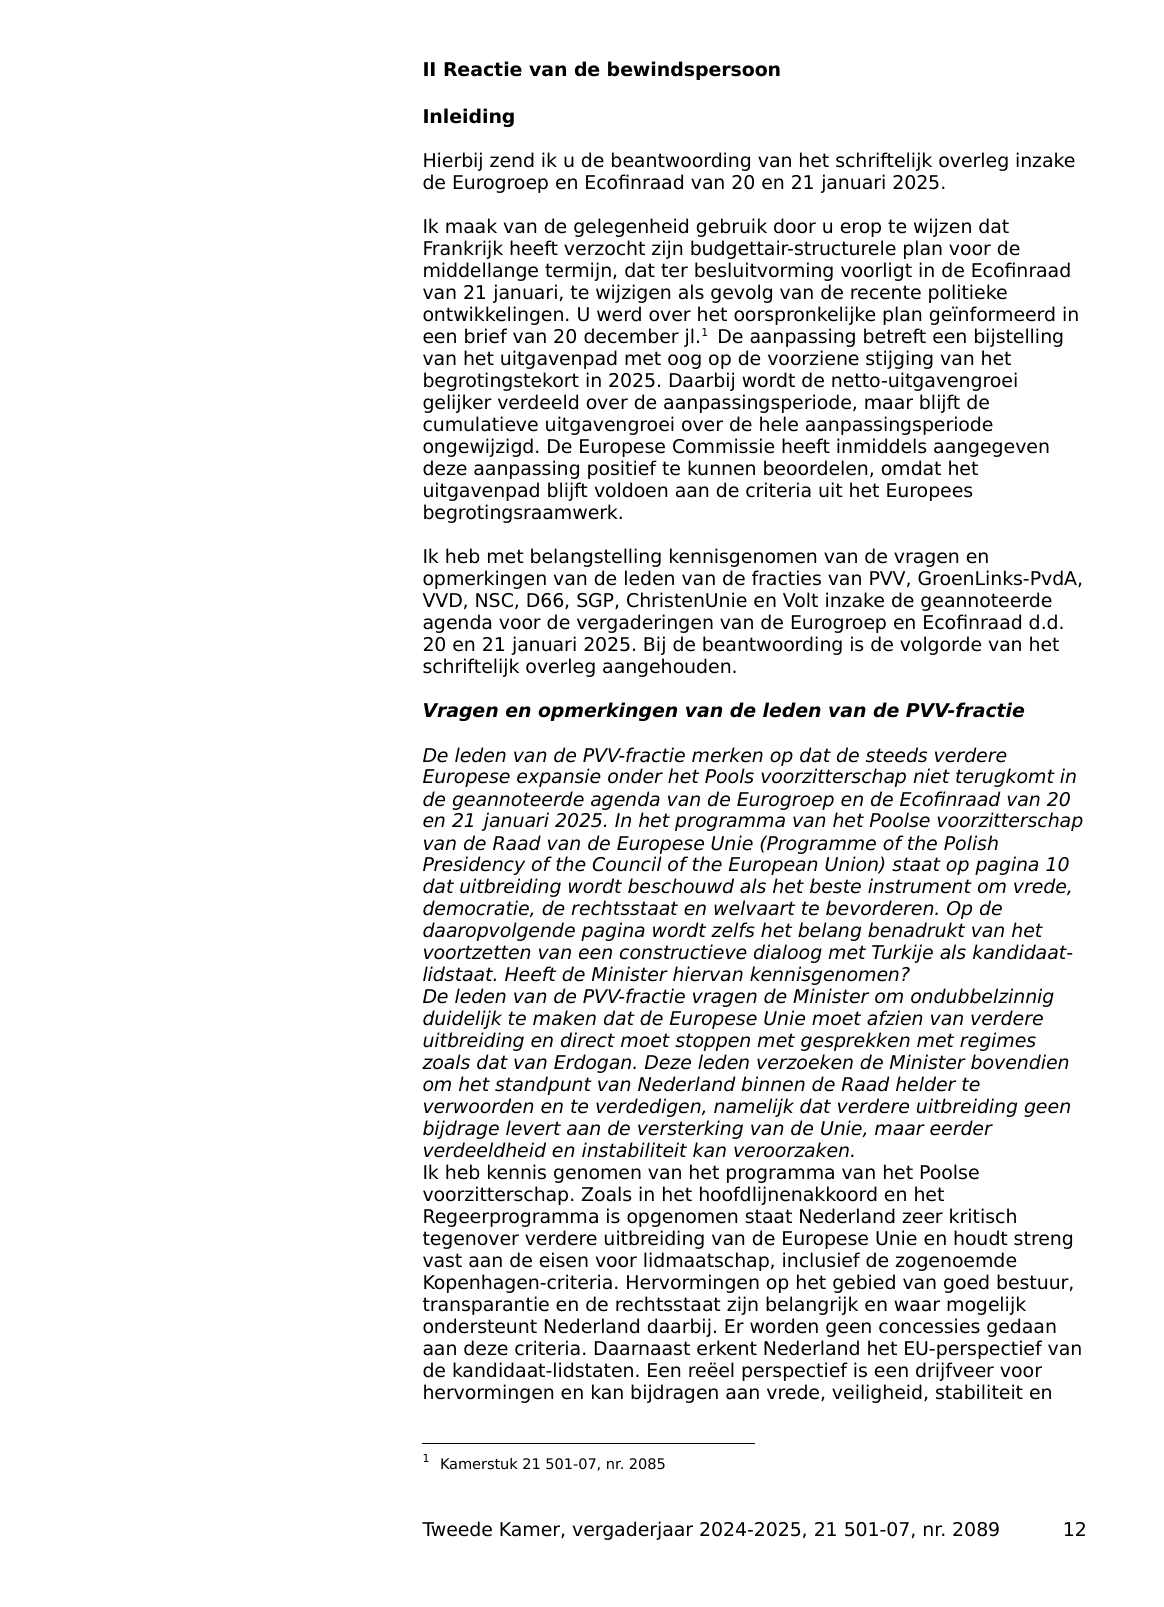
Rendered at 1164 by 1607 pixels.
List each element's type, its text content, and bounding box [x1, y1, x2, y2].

subtitle Inleiding [422, 106, 1087, 128]
text De leden van de PVV-fractie merken op dat de steeds verdere Europese expansie onder het Pools voorzitterschap niet terugkomt in de geannoteerde agenda van de Eurogroep en de Ecofinraad van 20 en 21 januari 2025. In het programma van het Poolse voorzitterschap van de Raad van de Europese Unie (Programme of the Polish Presidency of the Council of the European Union) staat op pagina 10 dat uitbreiding wordt beschouwd als het beste instrument om vrede, democratie, de rechtsstaat en welvaart te bevorderen. Op de daaropvolgende pagina wordt zelfs het belang benadrukt van het voortzetten van een constructieve dialoog met Turkije als kandidaat-lidstaat. Heeft de Minister hiervan kennisgenomen? [422, 744, 1087, 986]
subtitle II Reactie van de bewindspersoon [422, 59, 1087, 81]
text De leden van de PVV-fractie vragen de Minister om ondubbelzinnig duidelijk te maken dat de Europese Unie moet afzien van verdere uitbreiding en direct moet stoppen met gesprekken met regimes zoals dat van Erdogan. Deze leden verzoeken de Minister bovendien om het standpunt van Nederland binnen de Raad helder te verwoorden en te verdedigen, namelijk dat verdere uitbreiding geen bijdrage levert aan de versterking van de Unie, maar eerder verdeeldheid en instabiliteit kan veroorzaken. [422, 986, 1087, 1162]
subtitle Vragen en opmerkingen van de leden van de PVV-fractie [422, 700, 1087, 722]
text Ik maak van de gelegenheid gebruik door u erop te wijzen dat Frankrijk heeft verzocht zijn budgettair-structurele plan voor de middellange termijn, dat ter besluitvorming voorligt in de Ecofinraad van 21 januari, te wijzigen als gevolg van de recente politieke ontwikkelingen. U werd over het oorspronkelijke plan geïnformeerd in een brief van 20 december jl. De aanpassing betreft een bijstelling van het uitgavenpad met oog op de voorziene stijging van het begrotingstekort in 2025. Daarbij wordt de netto-uitgavengroei gelijker verdeeld over de aanpassingsperiode, maar blijft de cumulatieve uitgavengroei over de hele aanpassingsperiode ongewijzigd. De Europese Commissie heeft inmiddels aangegeven deze aanpassing positief te kunnen beoordelen, omdat het uitgavenpad blijft voldoen aan de criteria uit het Europees begrotingsraamwerk. [422, 216, 1087, 524]
text Ik heb kennis genomen van het programma van het Poolse voorzitterschap. Zoals in het hoofdlijnenakkoord en het Regeerprogramma is opgenomen staat Nederland zeer kritisch tegenover verdere uitbreiding van de Europese Unie en houdt streng vast aan de eisen voor lidmaatschap, inclusief de zogenoemde Kopenhagen-criteria. Hervormingen op het gebied van goed bestuur, transparantie en de rechtsstaat zijn belangrijk en waar mogelijk ondersteunt Nederland daarbij. Er worden geen concessies gedaan aan deze criteria. Daarnaast erkent Nederland het EU-perspectief van de kandidaat-lidstaten. Een reëel perspectief is een drijfveer voor hervormingen en kan bijdragen aan vrede, veiligheid, stabiliteit en [422, 1162, 1087, 1404]
text Kamerstuk 21 501-07, nr. 2085 [422, 1452, 1087, 1474]
text Ik heb met belangstelling kennisgenomen van de vragen en opmerkingen van de leden van de fracties van PVV, GroenLinks-PvdA, VVD, NSC, D66, SGP, ChristenUnie en Volt inzake de geannoteerde agenda voor de vergaderingen van de Eurogroep en Ecofinraad d.d. 20 en 21 januari 2025. Bij de beantwoording is de volgorde van het schriftelijk overleg aangehouden. [422, 546, 1087, 678]
text Hierbij zend ik u de beantwoording van het schriftelijk overleg inzake de Eurogroep en Ecofinraad van 20 en 21 januari 2025. [422, 150, 1087, 194]
